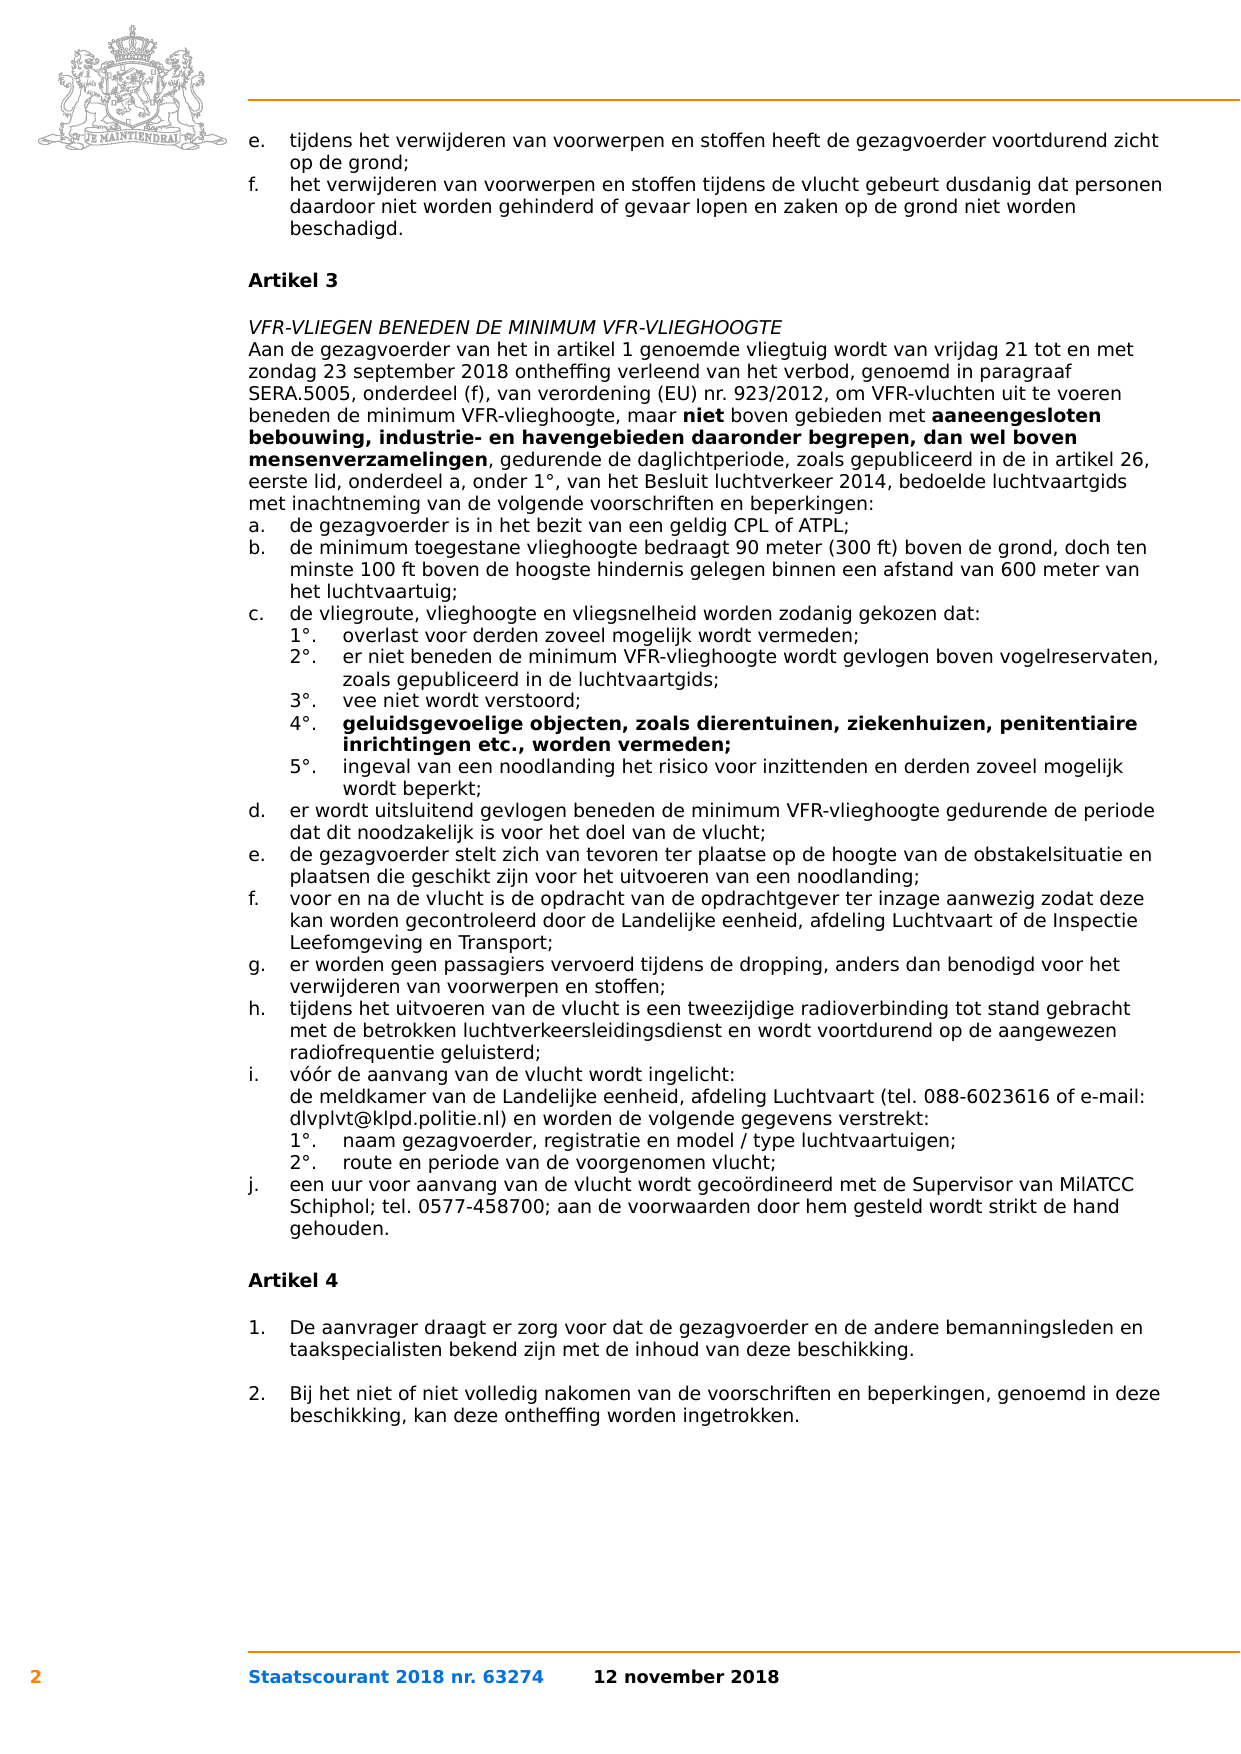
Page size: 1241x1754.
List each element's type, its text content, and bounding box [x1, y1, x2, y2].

text e. tijdens het verwijderen van voorwerpen en stoffen heeft de gezagvoerder voortdurend zicht op de grond; [248, 130, 1163, 174]
text a. de gezagvoerder is in het bezit van een geldig CPL of ATPL; [248, 514, 1163, 537]
text 4°. geluidsgevoelige objecten, zoals dierentuinen, ziekenhuizen, penitentiaire inrichtingen etc., worden vermeden; [289, 712, 1163, 756]
picture [38, 25, 227, 150]
text c. de vliegroute, vlieghoogte en vliegsnelheid worden zodanig gekozen dat: [248, 602, 1163, 624]
text i. vóór de aanvang van de vlucht wordt ingelicht: [248, 1064, 1163, 1086]
text h. tijdens het uitvoeren van de vlucht is een tweezijdige radioverbinding tot stand gebracht met de betrokken luchtverkeersleidingsdienst en wordt voortdurend op de aangewezen radiofrequentie geluisterd; [248, 998, 1163, 1064]
text b. de minimum toegestane vlieghoogte bedraagt 90 meter (300 ft) boven de grond, doch ten minste 100 ft boven de hoogste hindernis gelegen binnen een afstand van 600 meter van het luchtvaartuig; [248, 537, 1163, 602]
text f. het verwijderen van voorwerpen en stoffen tijdens de vlucht gebeurt dusdanig dat personen daardoor niet worden gehinderd of gevaar lopen en zaken op de grond niet worden beschadigd. [248, 174, 1163, 240]
subtitle Artikel 3 [248, 270, 1163, 292]
subtitle Artikel 4 [248, 1270, 1163, 1292]
text g. er worden geen passagiers vervoerd tijdens de dropping, anders dan benodigd voor het verwijderen van voorwerpen en stoffen; [248, 954, 1163, 998]
text d. er wordt uitsluitend gevlogen beneden de minimum VFR-vlieghoogte gedurende de periode dat dit noodzakelijk is voor het doel van de vlucht; [248, 800, 1163, 844]
text 1°. overlast voor derden zoveel mogelijk wordt vermeden; [289, 624, 1163, 646]
text Aan de gezagvoerder van het in artikel 1 genoemde vliegtuig wordt van vrijdag 21 tot en met zondag 23 september 2018 ontheffing verleend van het verbod, genoemd in paragraaf SERA.5005, onderdeel (f), van verordening (EU) nr. 923/2012, om VFR-vluchten uit te voeren beneden de minimum VFR-vlieghoogte, maar niet boven gebieden met aaneengesloten bebouwing, industrie- en havengebieden daaronder begrepen, dan wel boven mensenverzamelingen, gedurende de daglichtperiode, zoals gepubliceerd in de in artikel 26, eerste lid, onderdeel a, onder 1°, van het Besluit luchtverkeer 2014, bedoelde luchtvaartgids met inachtneming van de volgende voorschriften en beperkingen: [248, 339, 1163, 514]
text e. de gezagvoerder stelt zich van tevoren ter plaatse op de hoogte van de obstakelsituatie en plaatsen die geschikt zijn voor het uitvoeren van een noodlanding; [248, 844, 1163, 888]
subtitle VFR-VLIEGEN BENEDEN DE MINIMUM VFR-VLIEGHOOGTE [248, 317, 1163, 339]
text f. voor en na de vlucht is de opdracht van de opdrachtgever ter inzage aanwezig zodat deze kan worden gecontroleerd door de Landelijke eenheid, afdeling Luchtvaart of de Inspectie Leefomgeving en Transport; [248, 888, 1163, 954]
text j. een uur voor aanvang van de vlucht wordt gecoördineerd met de Supervisor van MilATCC Schiphol; tel. 0577-458700; aan de voorwaarden door hem gesteld wordt strikt de hand gehouden. [248, 1174, 1163, 1240]
text 1°. naam gezagvoerder, registratie en model / type luchtvaartuigen; [289, 1130, 1163, 1152]
text 2°. route en periode van de voorgenomen vlucht; [289, 1152, 1163, 1174]
text 5°. ingeval van een noodlanding het risico voor inzittenden en derden zoveel mogelijk wordt beperkt; [289, 756, 1163, 800]
text 2°. er niet beneden de minimum VFR-vlieghoogte wordt gevlogen boven vogelreservaten, zoals gepubliceerd in de luchtvaartgids; [289, 646, 1163, 690]
text de meldkamer van de Landelijke eenheid, afdeling Luchtvaart (tel. 088-6023616 of e-mail: dlvplvt@klpd.politie.nl) en worden de volgende gegevens verstrekt: [289, 1086, 1163, 1130]
text 1. De aanvrager draagt er zorg voor dat de gezagvoerder en de andere bemanningsleden en taakspecialisten bekend zijn met de inhoud van deze beschikking. [248, 1317, 1163, 1361]
text 2. Bij het niet of niet volledig nakomen van de voorschriften en beperkingen, genoemd in deze beschikking, kan deze ontheffing worden ingetrokken. [248, 1383, 1163, 1427]
text 3°. vee niet wordt verstoord; [289, 690, 1163, 712]
